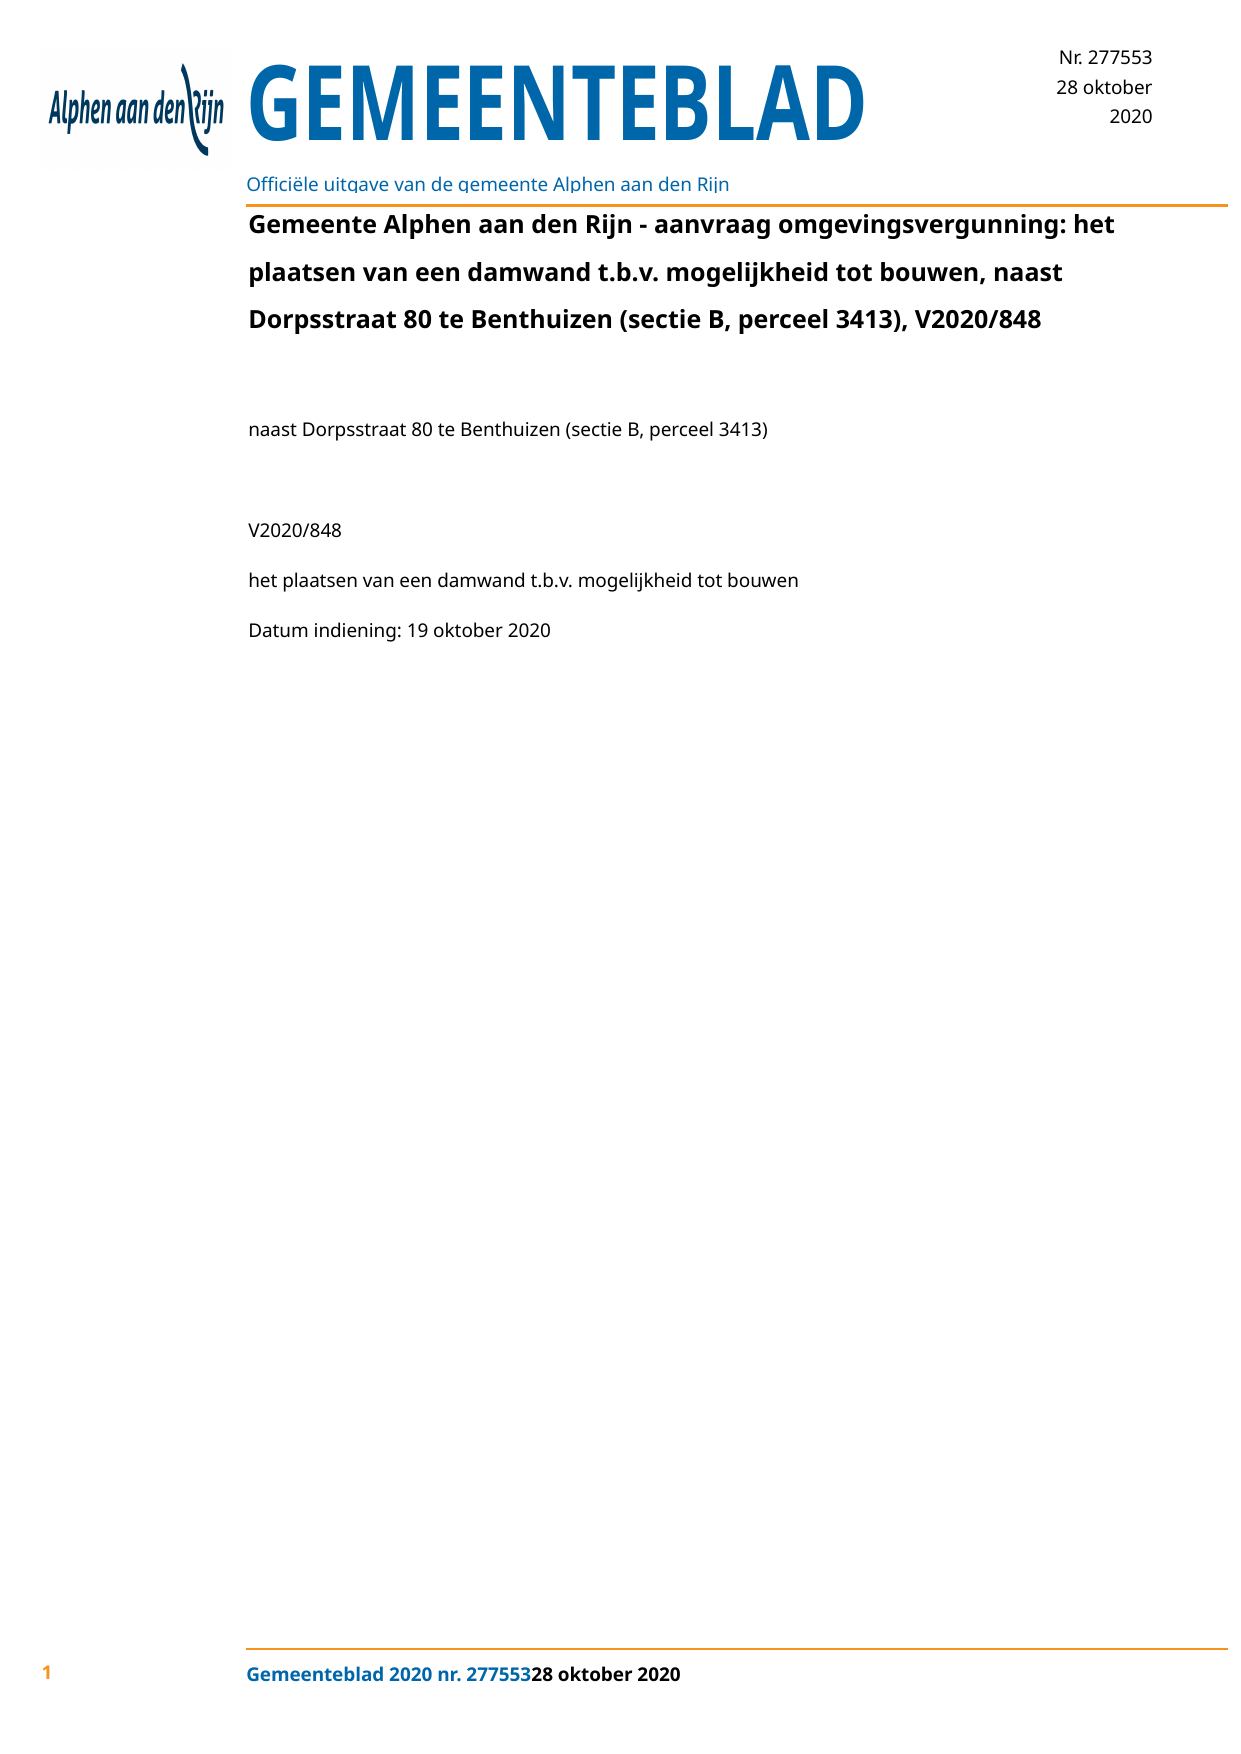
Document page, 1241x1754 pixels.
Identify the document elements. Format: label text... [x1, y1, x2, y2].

text het plaatsen van een damwand t.b.v. mogelijkheid tot bouwen [248, 567, 1152, 593]
text V2020/848 [248, 517, 1152, 542]
picture [41, 47, 231, 172]
text Datum indiening: 19 oktober 2020 [248, 618, 1152, 643]
text naast Dorpsstraat 80 te Benthuizen (sectie B, perceel 3413) [248, 416, 1152, 442]
text Gemeente Alphen aan den Rijn - aanvraag omgevingsvergunning: het plaatsen van een damwand t.b.v. mogelijkheid tot bouwen, naast Dorpsstraat 80 te Benthuizen (sectie B, perceel 3413), V2020/848 [248, 207, 1152, 336]
